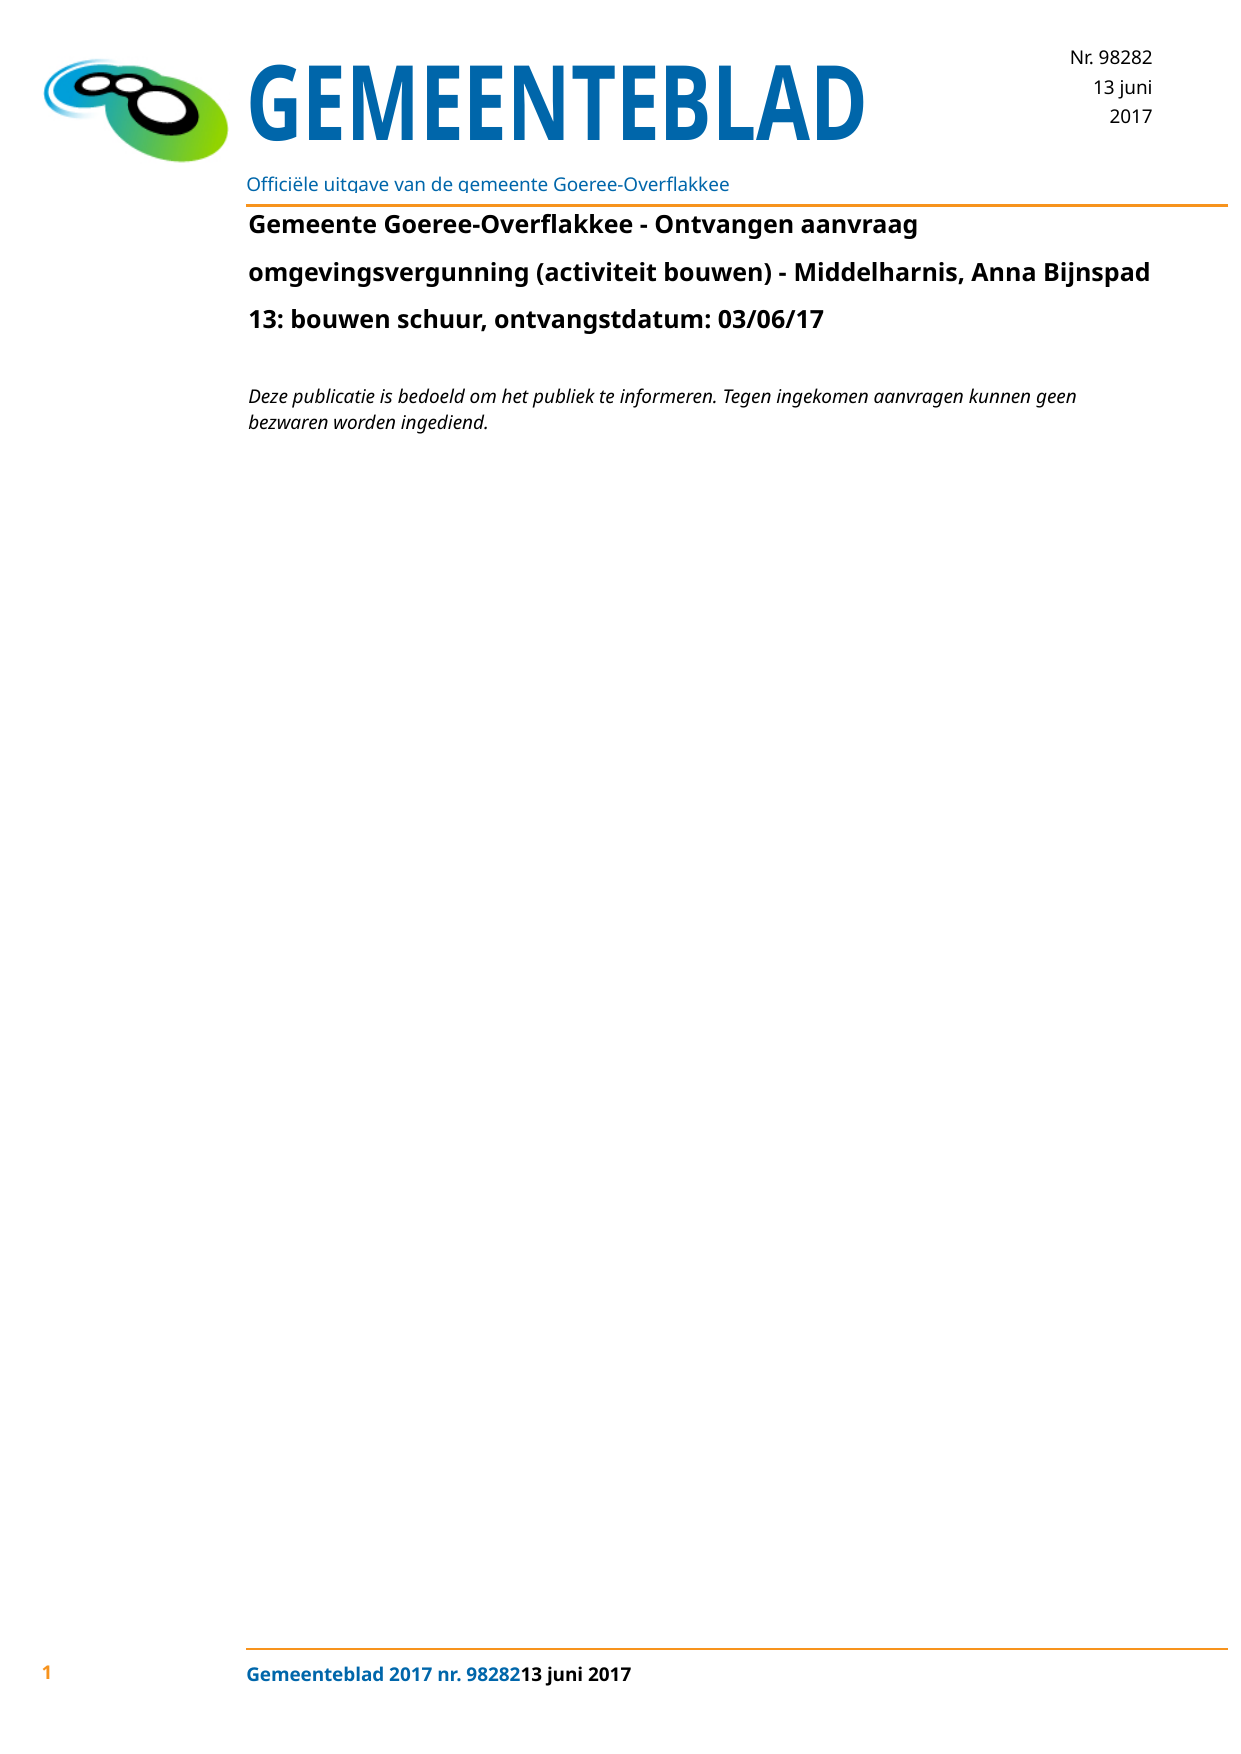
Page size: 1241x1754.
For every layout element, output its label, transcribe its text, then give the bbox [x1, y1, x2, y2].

picture [41, 47, 231, 172]
text Gemeente Goeree-Overflakkee - Ontvangen aanvraag omgevingsvergunning (activiteit bouwen) - Middelharnis, Anna Bijnspad 13: bouwen schuur, ontvangstdatum: 03/06/17 [248, 207, 1152, 336]
text Deze publicatie is bedoeld om het publiek te informeren. Tegen ingekomen aanvragen kunnen geen bezwaren worden ingediend. [248, 384, 1152, 435]
